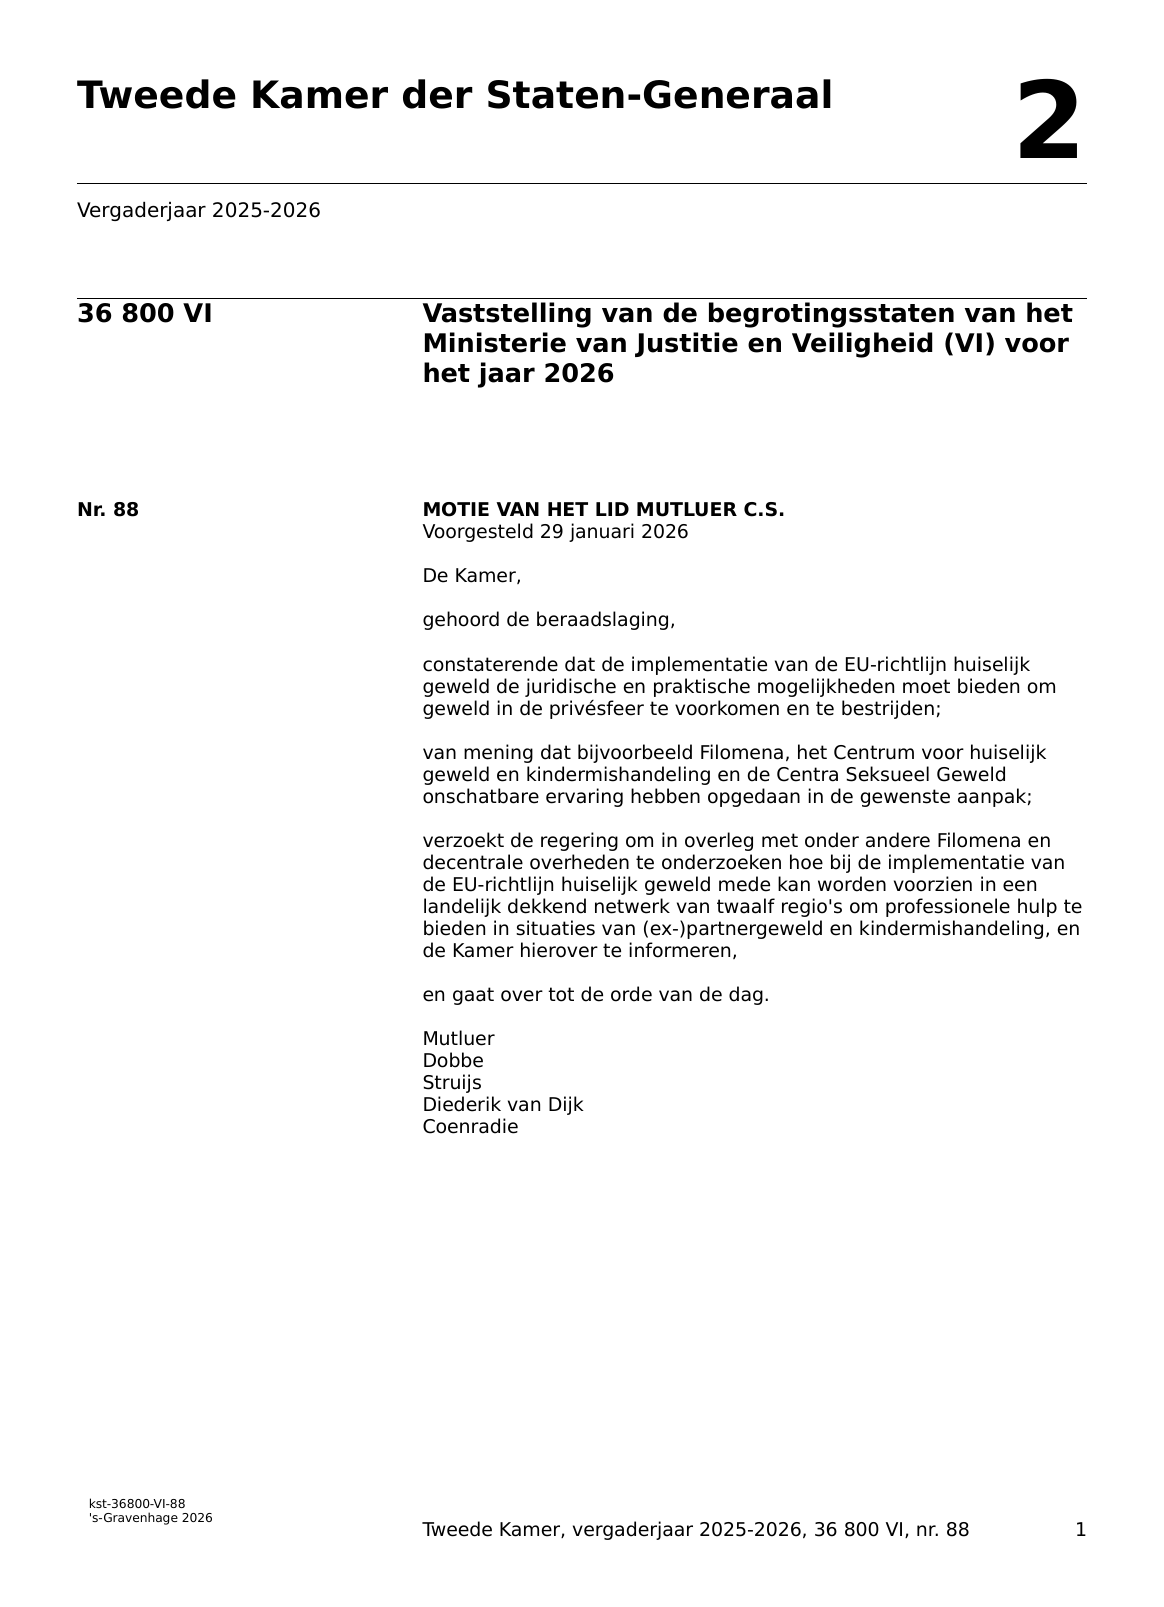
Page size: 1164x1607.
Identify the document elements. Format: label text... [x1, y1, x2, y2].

table_header 2 [886, 59, 1087, 183]
subtitle 36 800 VI Vaststelling van de begrotingsstaten van het Ministerie van Justitie en Veiligheid (VI) voor het jaar 2026 [77, 299, 1087, 388]
text gehoord de beraadslaging, [422, 609, 1087, 631]
text Struijs [422, 1072, 1087, 1094]
text Diederik van Dijk [422, 1094, 1087, 1116]
text 's-Gravenhage 2026 [88, 1511, 323, 1525]
text Mutluer [422, 1028, 1087, 1050]
text verzoekt de regering om in overleg met onder andere Filomena en decentrale overheden te onderzoeken hoe bij de implementatie van de EU-richtlijn huiselijk geweld mede kan worden voorzien in een landelijk dekkend netwerk van twaalf regio's om professionele hulp te bieden in situaties van (ex-)partnergeweld en kindermishandeling, en de Kamer hierover te informeren, [422, 830, 1087, 962]
table_cell Vergaderjaar 2025-2026 [77, 184, 1087, 298]
table_header Tweede Kamer der Staten-Generaal [77, 59, 886, 183]
text Dobbe [422, 1050, 1087, 1072]
subtitle Nr. 88 MOTIE VAN HET LID MUTLUER C.S. [77, 499, 1087, 521]
text Coenradie [422, 1116, 1087, 1138]
text kst-36800-VI-88 [88, 1497, 323, 1511]
text De Kamer, [422, 565, 1087, 587]
text en gaat over tot de orde van de dag. [422, 984, 1087, 1006]
text Voorgesteld 29 januari 2026 [422, 521, 1087, 543]
text constaterende dat de implementatie van de EU-richtlijn huiselijk geweld de juridische en praktische mogelijkheden moet bieden om geweld in de privésfeer te voorkomen en te bestrijden; [422, 653, 1087, 719]
text van mening dat bijvoorbeeld Filomena, het Centrum voor huiselijk geweld en kindermishandeling en de Centra Seksueel Geweld onschatbare ervaring hebben opgedaan in de gewenste aanpak; [422, 742, 1087, 808]
